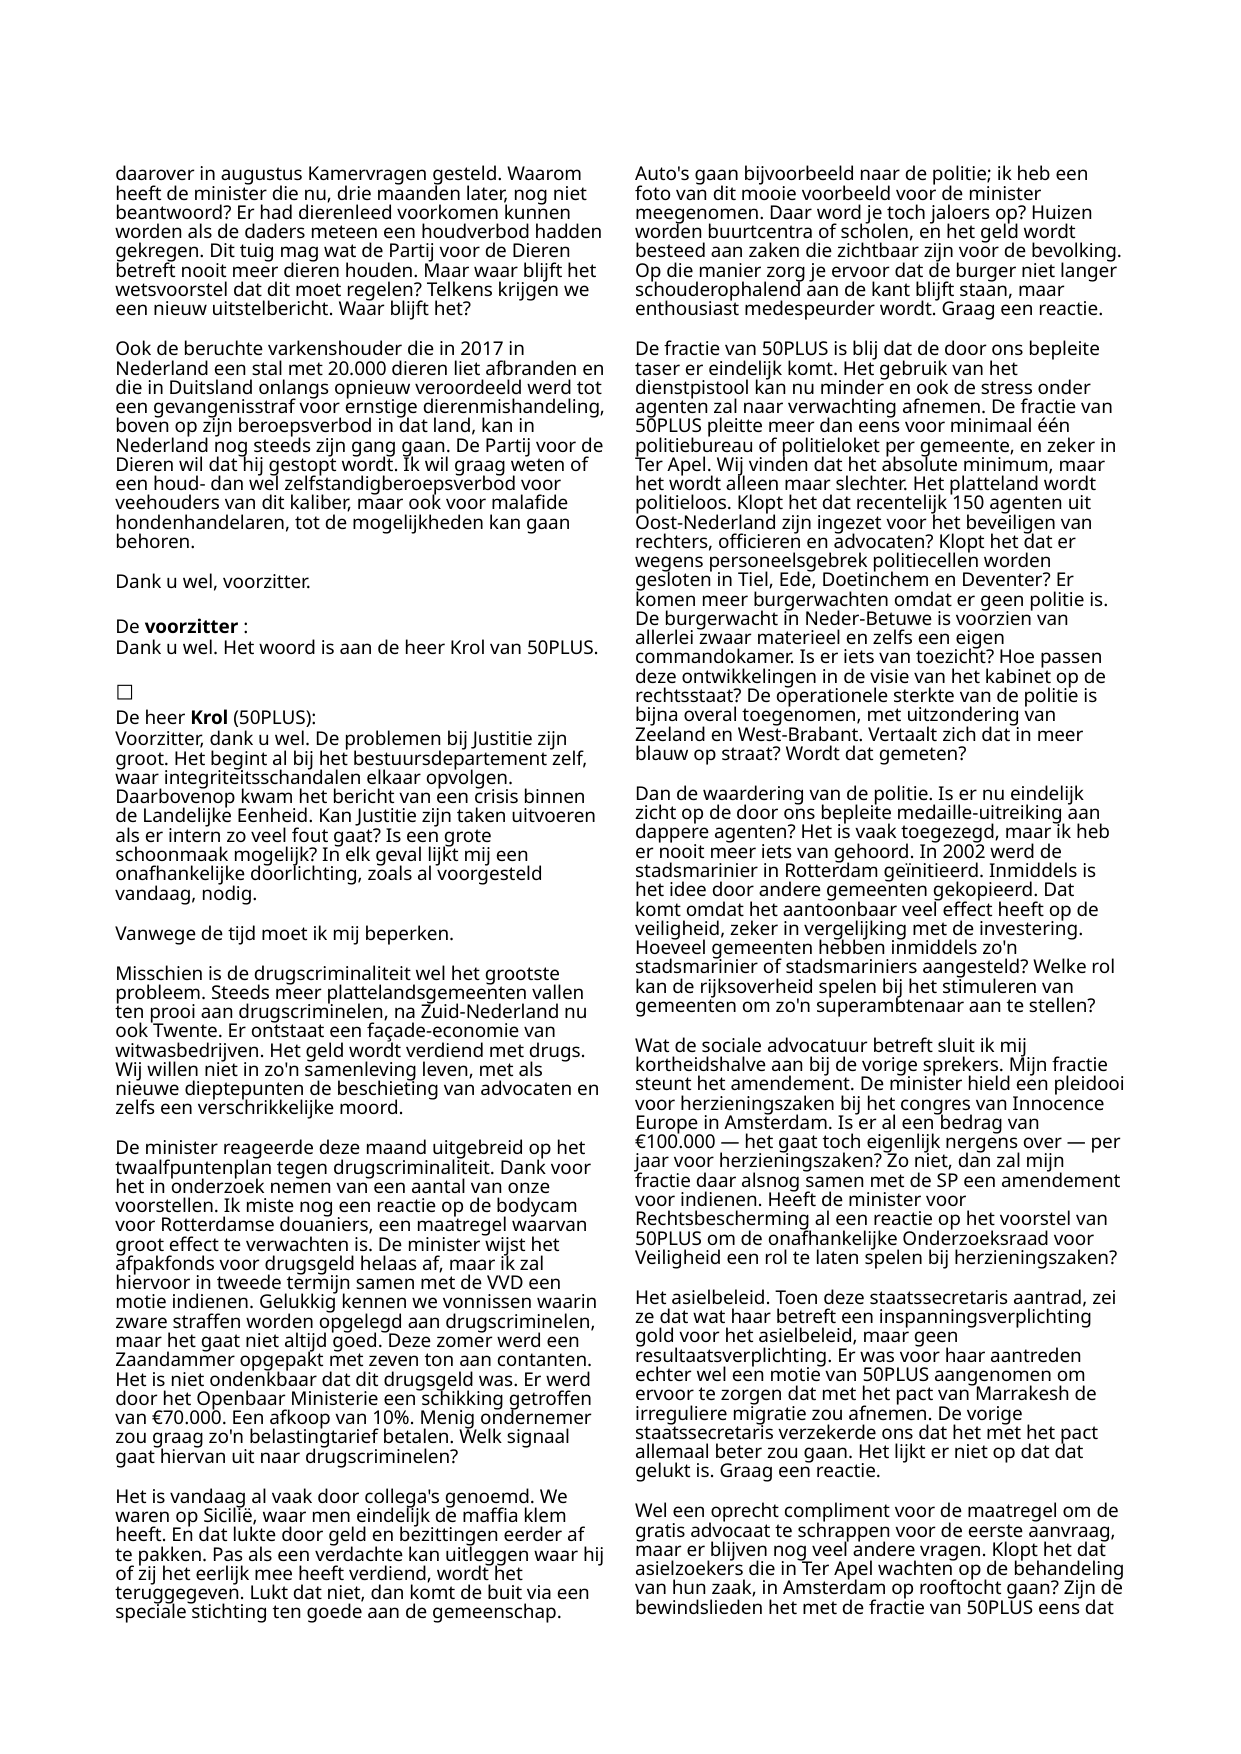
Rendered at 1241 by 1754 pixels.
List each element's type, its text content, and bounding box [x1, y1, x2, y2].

text Het is vandaag al vaak door collega's genoemd. We waren op Sicilië, waar men eindelijk de maffia klem heeft. En dat lukte door geld en bezittingen eerder af te pakken. Pas als een verdachte kan uitleggen waar hij of zij het eerlijk mee heeft verdiend, wordt het teruggegeven. Lukt dat niet, dan komt de buit via een speciale stichting ten goede aan de gemeenschap. [115, 1488, 605, 1623]
text daarover in augustus Kamervragen gesteld. Waarom heeft de minister die nu, drie maanden later, nog niet beantwoord? Er had dierenleed voorkomen kunnen worden als de daders meteen een houdverbod hadden gekregen. Dit tuig mag wat de Partij voor de Dieren betreft nooit meer dieren houden. Maar waar blijft het wetsvoorstel dat dit moet regelen? Telkens krijgen we een nieuw uitstelbericht. Waar blijft het? [115, 165, 605, 319]
text De heer Krol (50PLUS): [115, 704, 605, 730]
text Vanwege de tijd moet ik mij beperken. [115, 924, 605, 944]
text Wel een oprecht compliment voor de maatregel om de gratis advocaat te schrappen voor de eerste aanvraag, maar er blijven nog veel andere vragen. Klopt het dat asielzoekers die in Ter Apel wachten op de behandeling van hun zaak, in Amsterdam op rooftocht gaan? Zijn de bewindslieden het met de fractie van 50PLUS eens dat [635, 1502, 1125, 1618]
text Dan de waardering van de politie. Is er nu eindelijk zicht op de door ons bepleite medaille-uitreiking aan dappere agenten? Het is vaak toegezegd, maar ik heb er nooit meer iets van gehoord. In 2002 werd de stadsmarinier in Rotterdam geïnitieerd. Inmiddels is het idee door andere gemeenten gekopieerd. Dat komt omdat het aantoonbaar veel effect heeft op de veiligheid, zeker in vergelijking met de investering. Hoeveel gemeenten hebben inmiddels zo'n stadsmarinier of stadsmariniers aangesteld? Welke rol kan de rijksoverheid spelen bij het stimuleren van gemeenten om zo'n superambtenaar aan te stellen? [635, 785, 1125, 1016]
text Wat de sociale advocatuur betreft sluit ik mij kortheidshalve aan bij de vorige sprekers. Mijn fractie steunt het amendement. De minister hield een pleidooi voor herzieningszaken bij het congres van Innocence Europe in Amsterdam. Is er al een bedrag van €100.000 — het gaat toch eigenlijk nergens over — per jaar voor herzieningszaken? Zo niet, dan zal mijn fractie daar alsnog samen met de SP een amendement voor indienen. Heeft de minister voor Rechtsbescherming al een reactie op het voorstel van 50PLUS om de onafhankelijke Onderzoeksraad voor Veiligheid een rol te laten spelen bij herzieningszaken? [635, 1037, 1125, 1268]
text Misschien is de drugscriminaliteit wel het grootste probleem. Steeds meer plattelandsgemeenten vallen ten prooi aan drugscriminelen, na Zuid-Nederland nu ook Twente. Er ontstaat een façade-economie van witwasbedrijven. Het geld wordt verdiend met drugs. Wij willen niet in zo'n samenleving leven, met als nieuwe dieptepunten de beschieting van advocaten en zelfs een verschrikkelijke moord. [115, 964, 605, 1119]
text ⬜ [115, 679, 605, 704]
text Voorzitter, dank u wel. De problemen bij Justitie zijn groot. Het begint al bij het bestuursdepartement zelf, waar integriteitsschandalen elkaar opvolgen. Daarbovenop kwam het bericht van een crisis binnen de Landelijke Eenheid. Kan Justitie zijn taken uitvoeren als er intern zo veel fout gaat? Is een grote schoonmaak mogelijk? In elk geval lijkt mij een onafhankelijke doorlichting, zoals al voorgesteld vandaag, nodig. [115, 730, 605, 904]
text De voorzitter : [115, 613, 605, 639]
text De minister reageerde deze maand uitgebreid op het twaalfpuntenplan tegen drugscriminaliteit. Dank voor het in onderzoek nemen van een aantal van onze voorstellen. Ik miste nog een reactie op de bodycam voor Rotterdamse douaniers, een maatregel waarvan groot effect te verwachten is. De minister wijst het afpakfonds voor drugsgeld helaas af, maar ik zal hiervoor in tweede termijn samen met de VVD een motie indienen. Gelukkig kennen we vonnissen waarin zware straffen worden opgelegd aan drugscriminelen, maar het gaat niet altijd goed. Deze zomer werd een Zaandammer opgepakt met zeven ton aan contanten. Het is niet ondenkbaar dat dit drugsgeld was. Er werd door het Openbaar Ministerie een schikking getroffen van €70.000. Een afkoop van 10%. Menig ondernemer zou graag zo'n belastingtarief betalen. Welk signaal gaat hiervan uit naar drugscriminelen? [115, 1139, 605, 1467]
text Dank u wel. Het woord is aan de heer Krol van 50PLUS. [115, 639, 605, 658]
text Ook de beruchte varkenshouder die in 2017 in Nederland een stal met 20.000 dieren liet afbranden en die in Duitsland onlangs opnieuw veroordeeld werd tot een gevangenisstraf voor ernstige dierenmishandeling, boven op zijn beroepsverbod in dat land, kan in Nederland nog steeds zijn gang gaan. De Partij voor de Dieren wil dat hij gestopt wordt. Ik wil graag weten of een houd- dan wel zelfstandigberoepsverbod voor veehouders van dit kaliber, maar ook voor malafide hondenhandelaren, tot de mogelijkheden kan gaan behoren. [115, 340, 605, 552]
text Het asielbeleid. Toen deze staatssecretaris aantrad, zei ze dat wat haar betreft een inspanningsverplichting gold voor het asielbeleid, maar geen resultaatsverplichting. Er was voor haar aantreden echter wel een motie van 50PLUS aangenomen om ervoor te zorgen dat met het pact van Marrakesh de irreguliere migratie zou afnemen. De vorige staatssecretaris verzekerde ons dat het met het pact allemaal beter zou gaan. Het lijkt er niet op dat dat gelukt is. Graag een reactie. [635, 1289, 1125, 1482]
text De fractie van 50PLUS is blij dat de door ons bepleite taser er eindelijk komt. Het gebruik van het dienstpistool kan nu minder en ook de stress onder agenten zal naar verwachting afnemen. De fractie van 50PLUS pleitte meer dan eens voor minimaal één politiebureau of politieloket per gemeente, en zeker in Ter Apel. Wij vinden dat het absolute minimum, maar het wordt alleen maar slechter. Het platteland wordt politieloos. Klopt het dat recentelijk 150 agenten uit Oost-Nederland zijn ingezet voor het beveiligen van rechters, officieren en advocaten? Klopt het dat er wegens personeelsgebrek politiecellen worden gesloten in Tiel, Ede, Doetinchem en Deventer? Er komen meer burgerwachten omdat er geen politie is. De burgerwacht in Neder-Betuwe is voorzien van allerlei zwaar materieel en zelfs een eigen commandokamer. Is er iets van toezicht? Hoe passen deze ontwikkelingen in de visie van het kabinet op de rechtsstaat? De operationele sterkte van de politie is bijna overal toegenomen, met uitzondering van Zeeland en West-Brabant. Vertaalt zich dat in meer blauw op straat? Wordt dat gemeten? [635, 340, 1125, 764]
text Dank u wel, voorzitter. [115, 573, 605, 592]
text Auto's gaan bijvoorbeeld naar de politie; ik heb een foto van dit mooie voorbeeld voor de minister meegenomen. Daar word je toch jaloers op? Huizen worden buurtcentra of scholen, en het geld wordt besteed aan zaken die zichtbaar zijn voor de bevolking. Op die manier zorg je ervoor dat de burger niet langer schouderophalend aan de kant blijft staan, maar enthousiast medespeurder wordt. Graag een reactie. [635, 165, 1125, 319]
